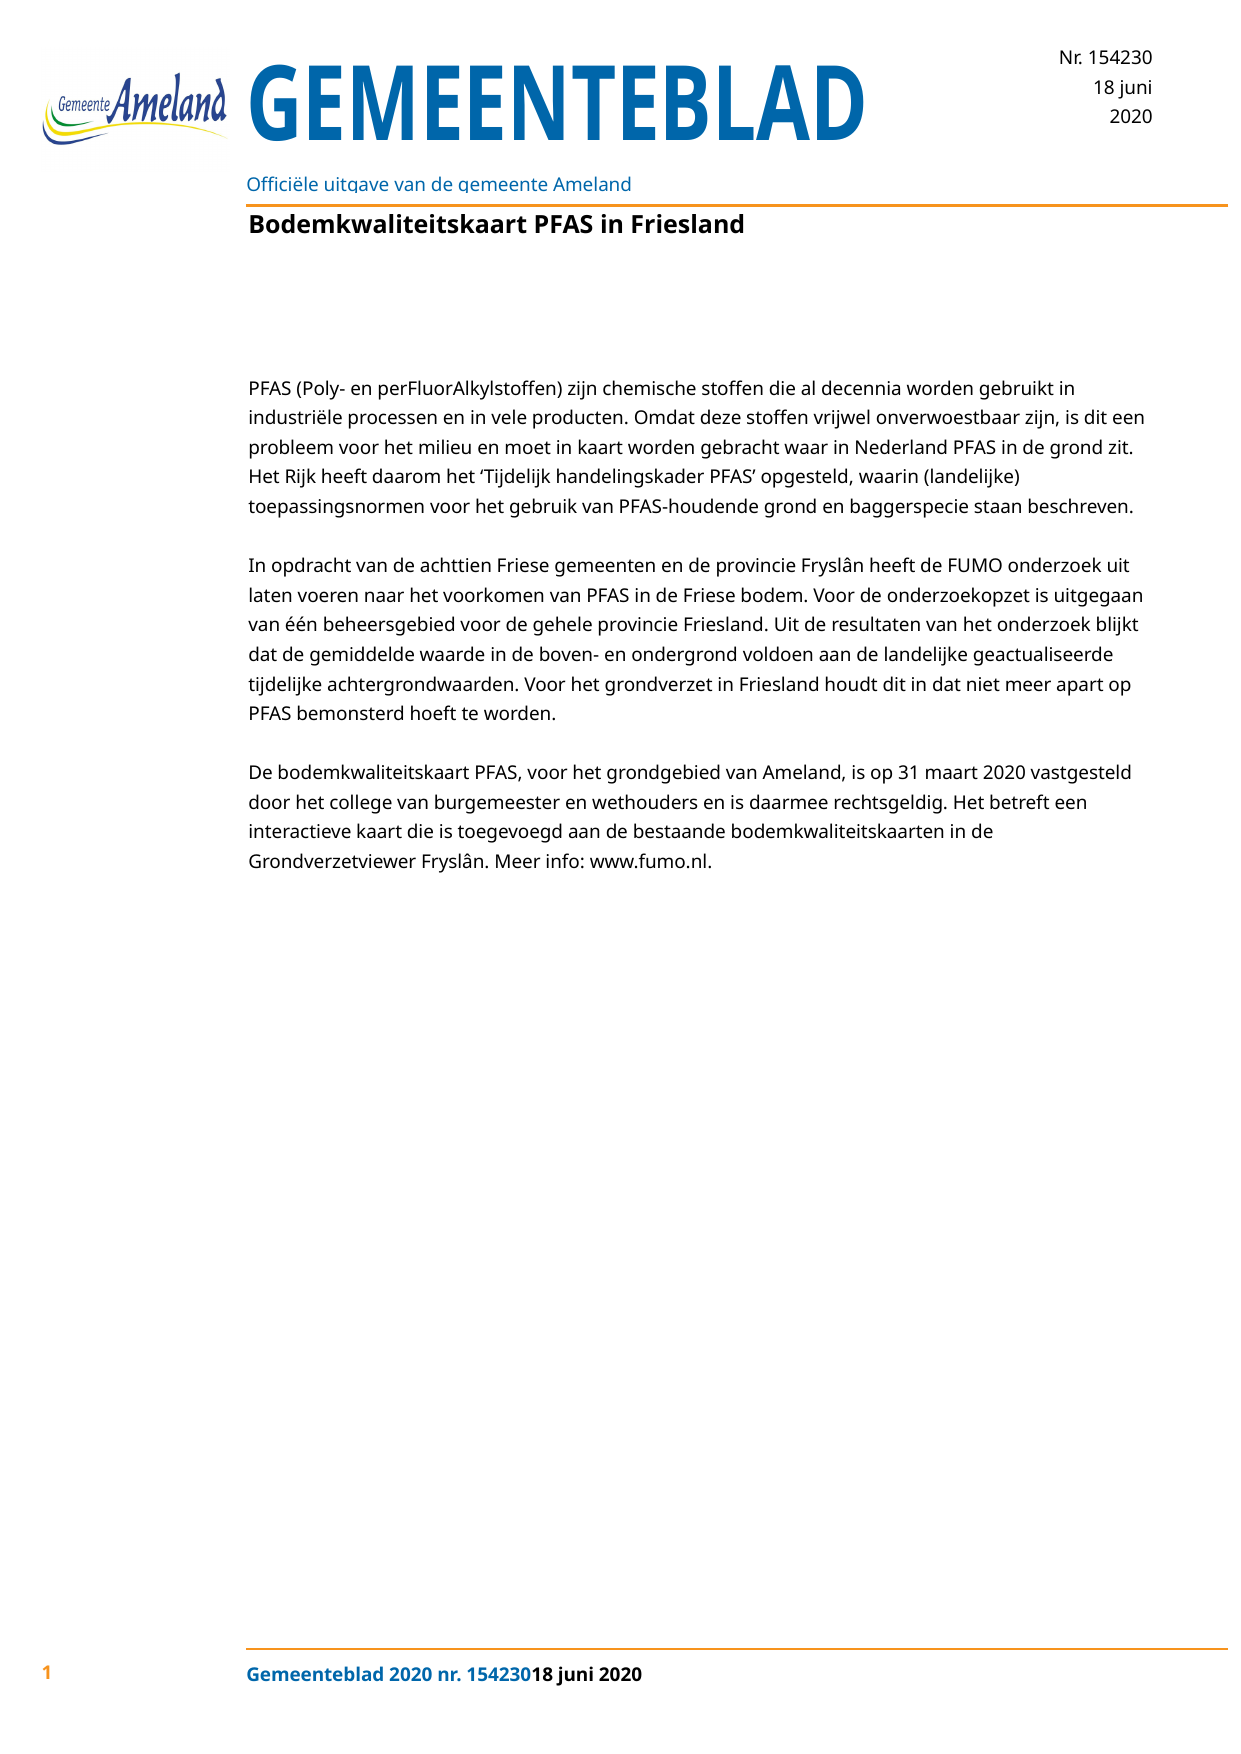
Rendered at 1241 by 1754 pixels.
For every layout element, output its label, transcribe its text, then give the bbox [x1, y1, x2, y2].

text PFAS (Poly- en perFluorAlkylstoffen) zijn chemische stoffen die al decennia worden gebruikt in industriële processen en in vele producten. Omdat deze stoffen vrijwel onverwoestbaar zijn, is dit een probleem voor het milieu en moet in kaart worden gebracht waar in Nederland PFAS in de grond zit. Het Rijk heeft daarom het ‘Tijdelijk handelingskader PFAS’ opgesteld, waarin (landelijke) toepassingsnormen voor het gebruik van PFAS-houdende grond en baggerspecie staan beschreven. [248, 375, 1152, 519]
picture [41, 47, 231, 172]
text De bodemkwaliteitskaart PFAS, voor het grondgebied van Ameland, is op 31 maart 2020 vastgesteld door het college van burgemeester en wethouders en is daarmee rechtsgeldig. Het betreft een interactieve kaart die is toegevoegd aan de bestaande bodemkwaliteitskaarten in de Grondverzetviewer Fryslân. Meer info: www.fumo.nl. [248, 759, 1152, 874]
text In opdracht van de achttien Friese gemeenten en de provincie Fryslân heeft de FUMO onderzoek uit laten voeren naar het voorkomen van PFAS in de Friese bodem. Voor de onderzoekopzet is uitgegaan van één beheersgebied voor de gehele provincie Friesland. Uit de resultaten van het onderzoek blijkt dat de gemiddelde waarde in de boven- en ondergrond voldoen aan de landelijke geactualiseerde tijdelijke achtergrondwaarden. Voor het grondverzet in Friesland houdt dit in dat niet meer apart op PFAS bemonsterd hoeft te worden. [248, 552, 1152, 726]
text Bodemkwaliteitskaart PFAS in Friesland [248, 207, 1152, 241]
